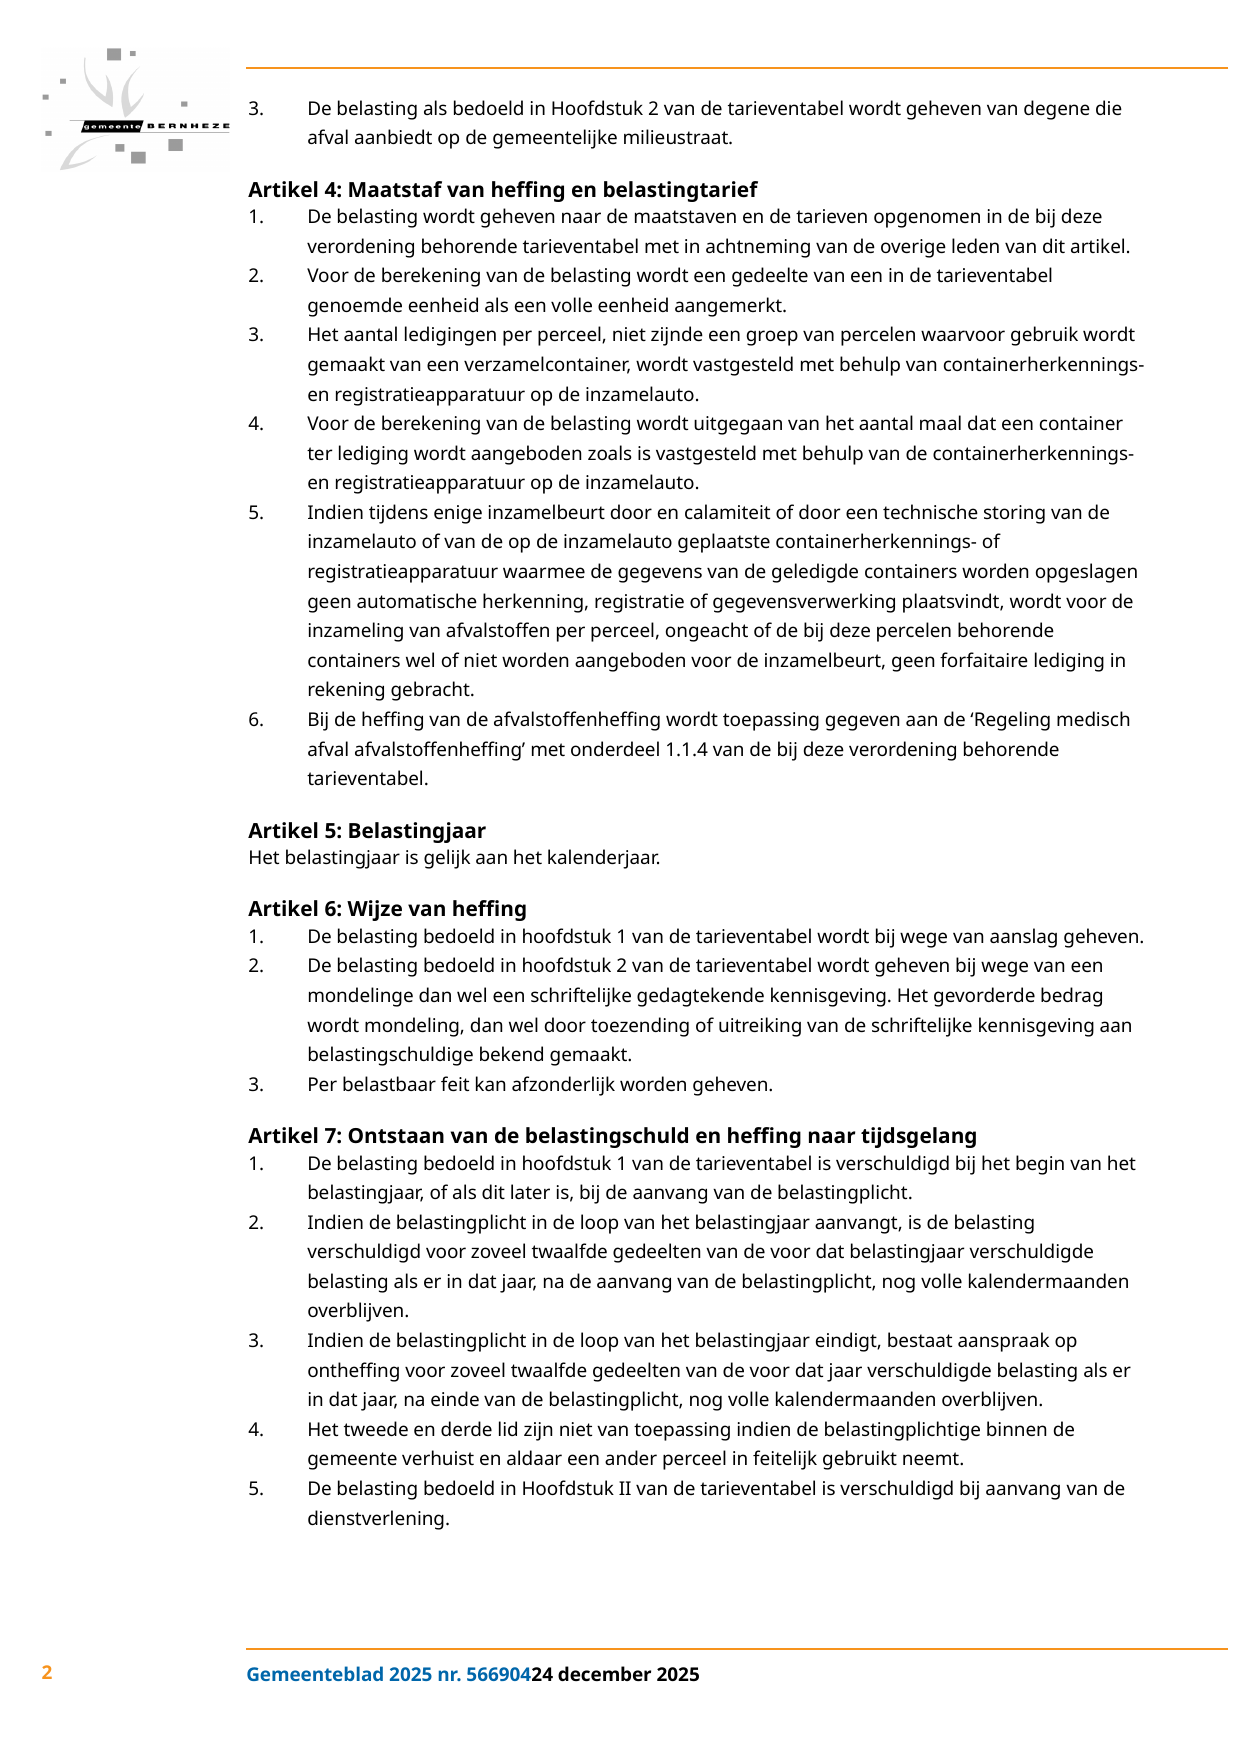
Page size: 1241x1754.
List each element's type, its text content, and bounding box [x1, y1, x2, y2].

list Indien de belastingplicht in de loop van het belastingjaar eindigt, bestaat aanspraak op ontheffing voor zoveel twaalfde gedeelten van de voor dat jaar verschuldigde belasting als er in dat jaar, na einde van de belastingplicht, nog volle kalendermaanden overblijven. [248, 1327, 1152, 1412]
text Het belastingjaar is gelijk aan het kalenderjaar. [248, 844, 1152, 870]
text Artikel 5: Belastingjaar [248, 816, 1152, 844]
list De belasting bedoeld in hoofdstuk 1 van de tarieventabel wordt bij wege van aanslag geheven. [248, 923, 1152, 949]
list De belasting als bedoeld in Hoofdstuk 2 van de tarieventabel wordt geheven van degene die afval aanbiedt op de gemeentelijke milieustraat. [248, 95, 1152, 150]
list Voor de berekening van de belasting wordt uitgegaan van het aantal maal dat een container ter lediging wordt aangeboden zoals is vastgesteld met behulp van de containerherkennings- en registratieapparatuur op de inzamelauto. [248, 410, 1152, 495]
list Het tweede en derde lid zijn niet van toepassing indien de belastingplichtige binnen de gemeente verhuist en aldaar een ander perceel in feitelijk gebruikt neemt. [248, 1416, 1152, 1471]
list De belasting bedoeld in Hoofdstuk II van de tarieventabel is verschuldigd bij aanvang van de dienstverlening. [248, 1475, 1152, 1531]
list De belasting bedoeld in hoofdstuk 1 van de tarieventabel is verschuldigd bij het begin van het belastingjaar, of als dit later is, bij de aanvang van de belastingplicht. [248, 1150, 1152, 1205]
list De belasting wordt geheven naar de maatstaven en de tarieven opgenomen in de bij deze verordening behorende tarieventabel met in achtneming van de overige leden van dit artikel. [248, 203, 1152, 258]
list Per belastbaar feit kan afzonderlijk worden geheven. [248, 1071, 1152, 1097]
text Artikel 6: Wijze van heffing [248, 894, 1152, 923]
text Artikel 7: Ontstaan van de belastingschuld en heffing naar tijdsgelang [248, 1121, 1152, 1150]
list Voor de berekening van de belasting wordt een gedeelte van een in de tarieventabel genoemde eenheid als een volle eenheid aangemerkt. [248, 262, 1152, 318]
list De belasting bedoeld in hoofdstuk 2 van de tarieventabel wordt geheven bij wege van een mondelinge dan wel een schriftelijke gedagtekende kennisgeving. Het gevorderde bedrag wordt mondeling, dan wel door toezending of uitreiking van de schriftelijke kennisgeving aan belastingschuldige bekend gemaakt. [248, 953, 1152, 1067]
picture [41, 47, 231, 172]
list Indien de belastingplicht in de loop van het belastingjaar aanvangt, is de belasting verschuldigd voor zoveel twaalfde gedeelten van de voor dat belastingjaar verschuldigde belasting als er in dat jaar, na de aanvang van de belastingplicht, nog volle kalendermaanden overblijven. [248, 1209, 1152, 1323]
list Het aantal ledigingen per perceel, niet zijnde een groep van percelen waarvoor gebruik wordt gemaakt van een verzamelcontainer, wordt vastgesteld met behulp van containerherkennings- en registratieapparatuur op de inzamelauto. [248, 322, 1152, 406]
list Indien tijdens enige inzamelbeurt door en calamiteit of door een technische storing van de inzamelauto of van de op de inzamelauto geplaatste containerherkennings- of registratieapparatuur waarmee de gegevens van de geledigde containers worden opgeslagen geen automatische herkenning, registratie of gegevensverwerking plaatsvindt, wordt voor de inzameling van afvalstoffen per perceel, ongeacht of de bij deze percelen behorende containers wel of niet worden aangeboden voor de inzamelbeurt, geen forfaitaire lediging in rekening gebracht. [248, 499, 1152, 702]
list Bij de heffing van de afvalstoffenheffing wordt toepassing gegeven aan de ‘Regeling medisch afval afvalstoffenheffing’ met onderdeel 1.1.4 van de bij deze verordening behorende tarieventabel. [248, 706, 1152, 791]
text Artikel 4: Maatstaf van heffing en belastingtarief [248, 175, 1152, 203]
